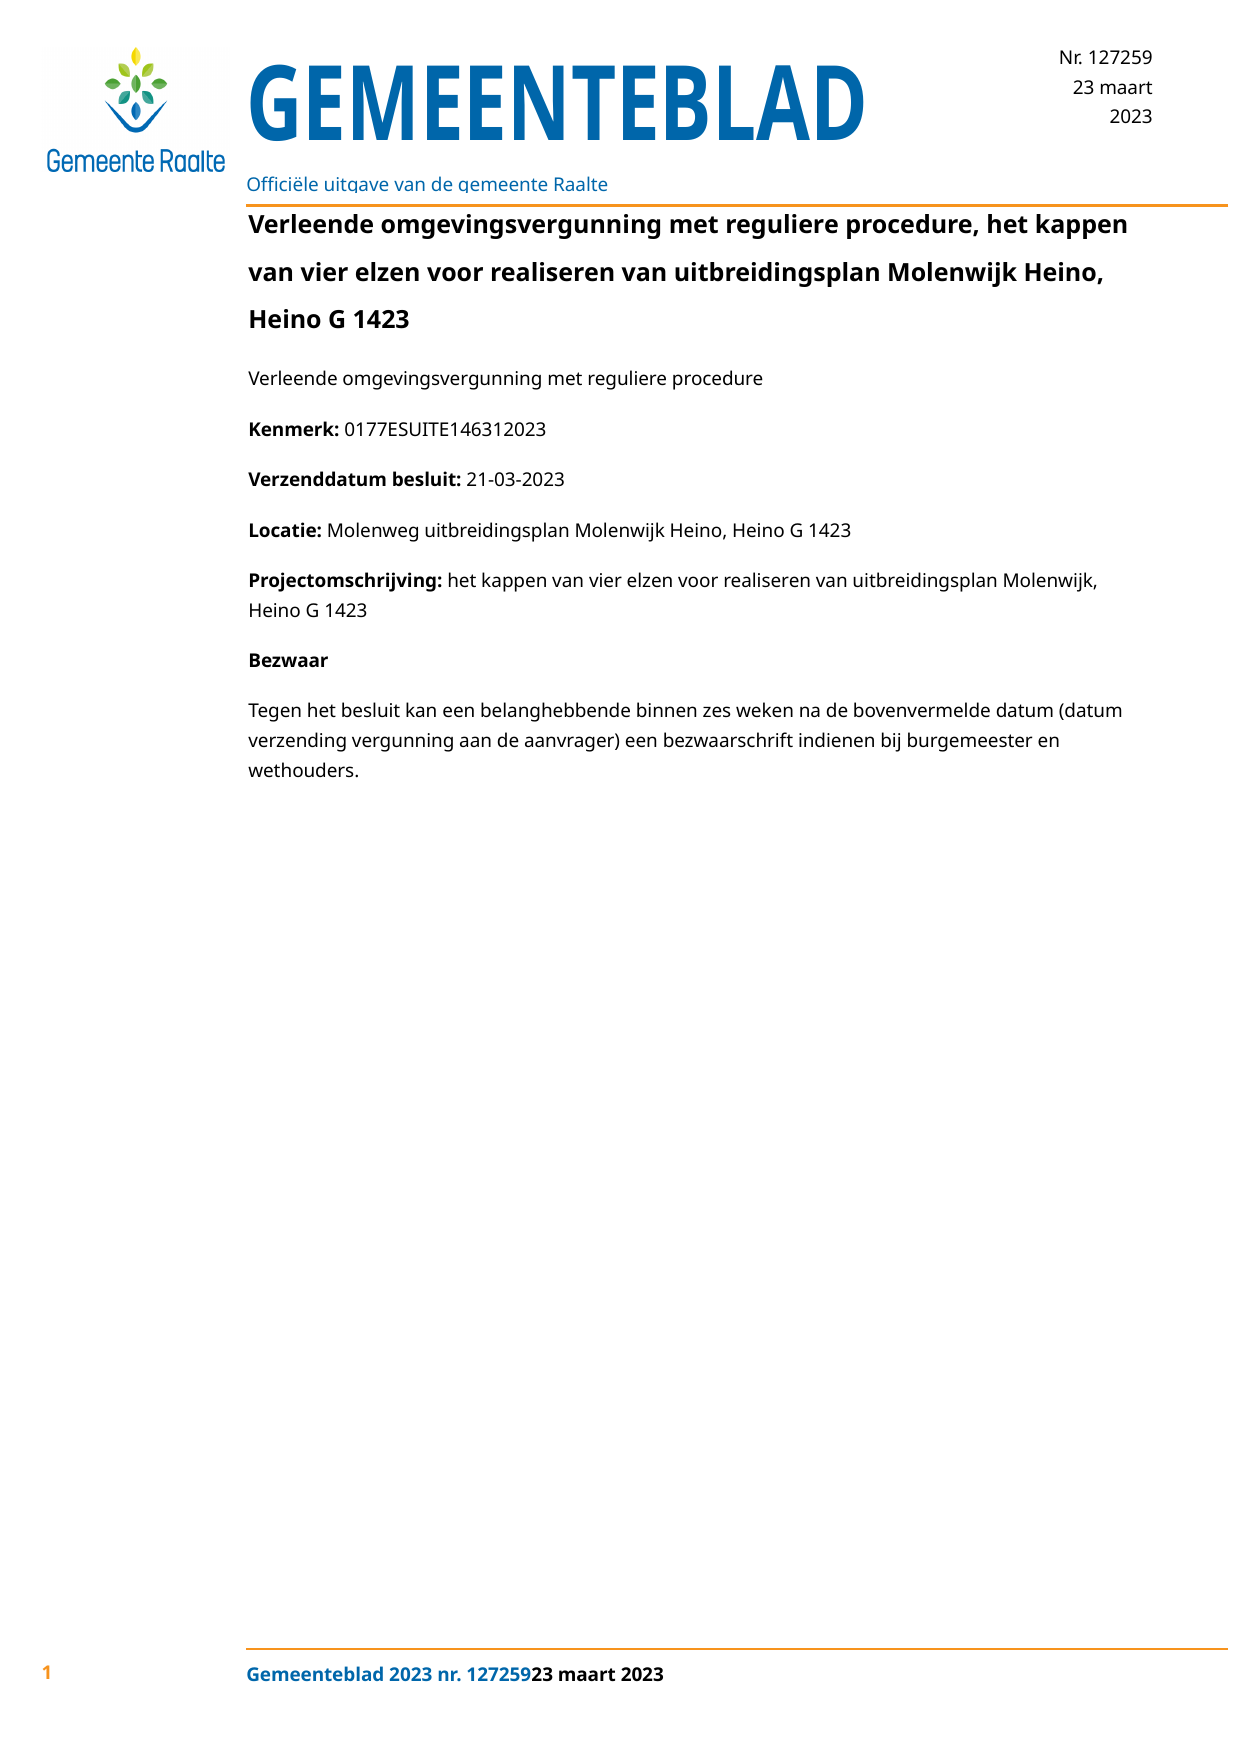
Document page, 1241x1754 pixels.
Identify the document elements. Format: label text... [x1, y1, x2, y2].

picture [41, 47, 231, 172]
text Verleende omgevingsvergunning met reguliere procedure [248, 366, 1152, 391]
text Verzenddatum besluit: 21-03-2023 [248, 466, 1152, 492]
text Projectomschrijving: het kappen van vier elzen voor realiseren van uitbreidingsplan Molenwijk, Heino G 1423 [248, 567, 1152, 622]
text Bezwaar [248, 647, 1152, 673]
text Verleende omgevingsvergunning met reguliere procedure, het kappen van vier elzen voor realiseren van uitbreidingsplan Molenwijk Heino, Heino G 1423 [248, 207, 1152, 336]
text Tegen het besluit kan een belanghebbende binnen zes weken na de bovenvermelde datum (datum verzending vergunning aan de aanvrager) een bezwaarschrift indienen bij burgemeester en wethouders. [248, 698, 1152, 782]
text Kenmerk: 0177ESUITE146312023 [248, 416, 1152, 442]
text Locatie: Molenweg uitbreidingsplan Molenwijk Heino, Heino G 1423 [248, 517, 1152, 542]
